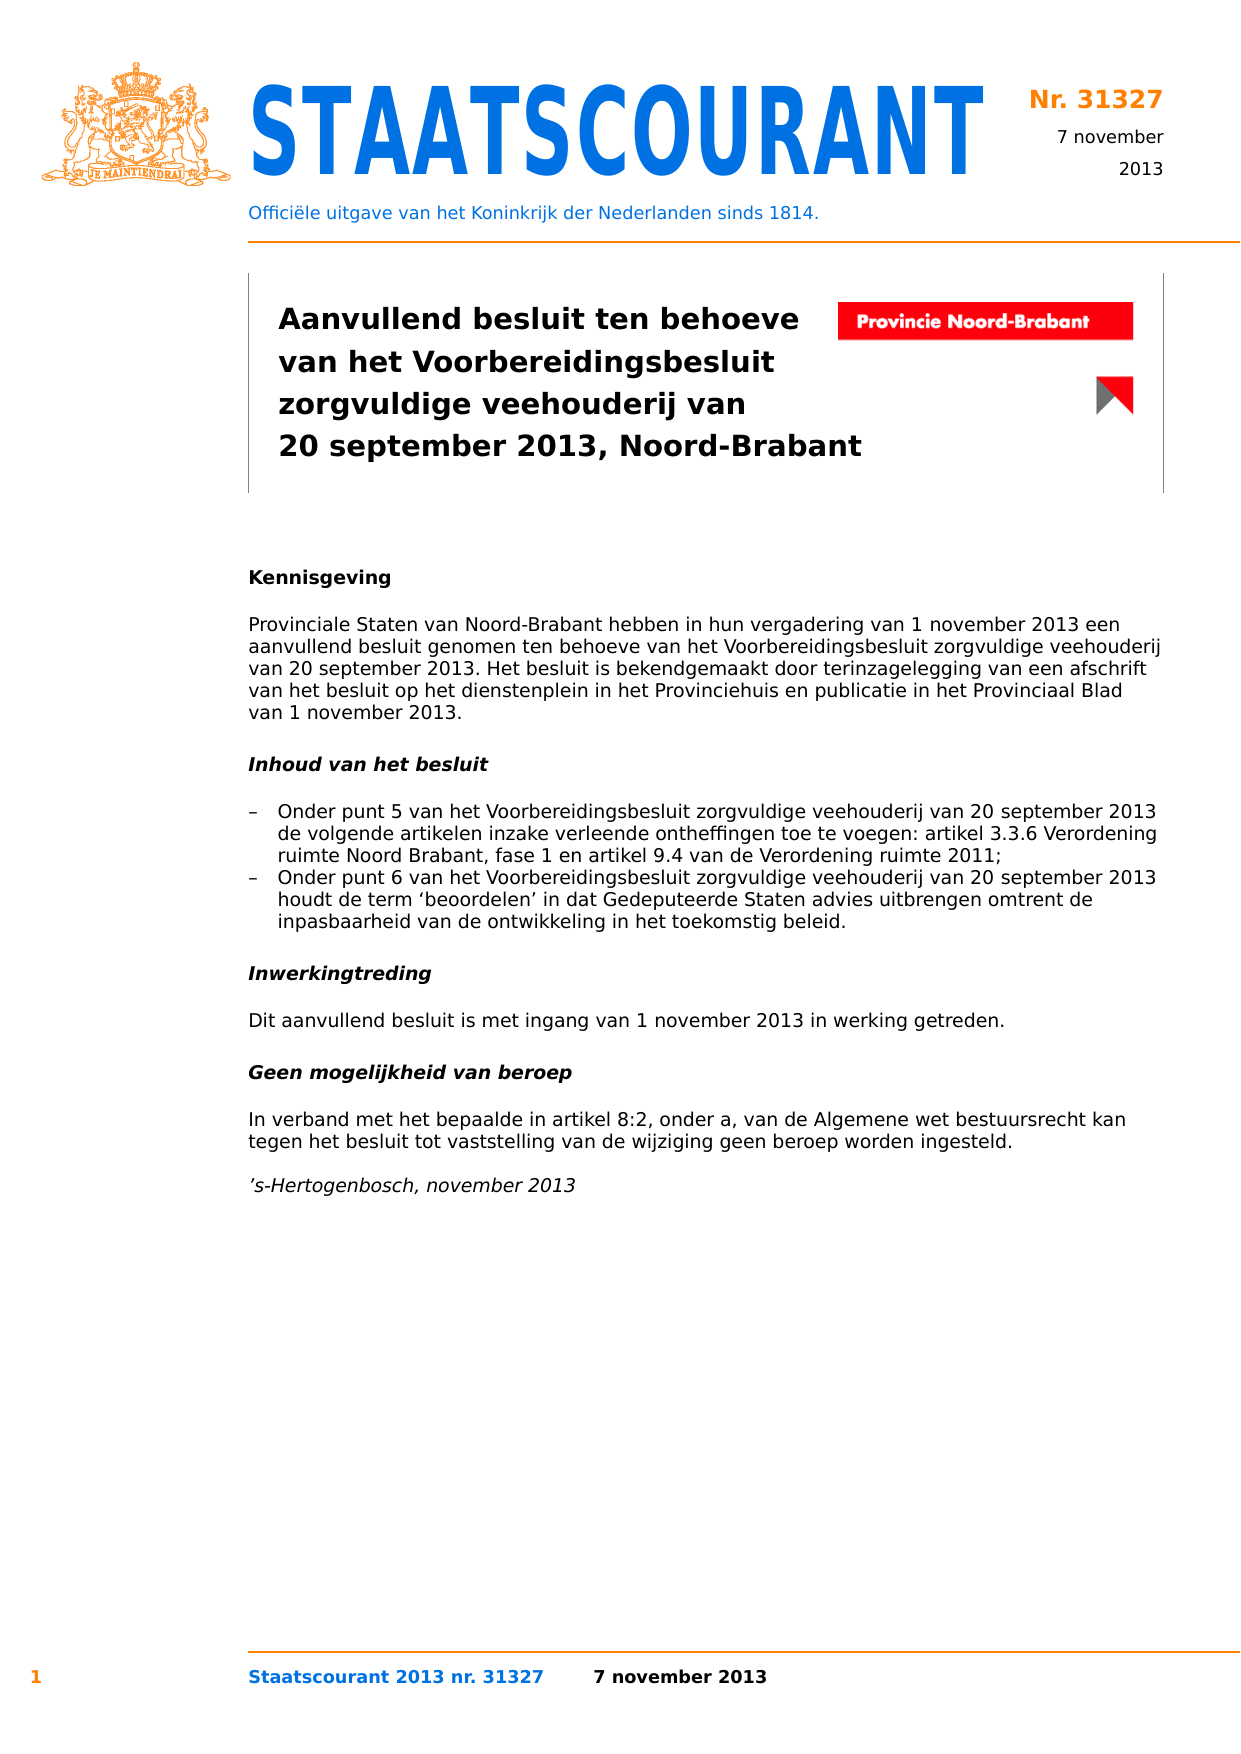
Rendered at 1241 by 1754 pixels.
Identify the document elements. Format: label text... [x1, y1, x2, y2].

text In verband met het bepaalde in artikel 8:2, onder a, van de Algemene wet bestuursrecht kan tegen het besluit tot vaststelling van de wijziging geen beroep worden ingesteld. [248, 1109, 1163, 1153]
text – Onder punt 6 van het Voorbereidingsbesluit zorgvuldige veehouderij van 20 september 2013 houdt de term ‘beoordelen’ in dat Gedeputeerde Staten advies uitbrengen omtrent de inpasbaarheid van de ontwikkeling in het toekomstig beleid. [248, 867, 1163, 933]
text – Onder punt 5 van het Voorbereidingsbesluit zorgvuldige veehouderij van 20 september 2013 de volgende artikelen inzake verleende ontheffingen toe te voegen: artikel 3.3.6 Verordening ruimte Noord Brabant, fase 1 en artikel 9.4 van de Verordening ruimte 2011; [248, 801, 1163, 867]
table_cell 2013 [998, 153, 1240, 203]
picture [41, 62, 231, 186]
picture [838, 302, 1134, 415]
subtitle Kennisgeving [248, 567, 1163, 589]
subtitle Geen mogelijkheid van beroep [248, 1062, 1163, 1084]
table_cell Officiële uitgave van het Koninkrijk der Nederlanden sinds 1814. [248, 203, 1240, 241]
text ’s-Hertogenbosch, november 2013 [248, 1174, 1163, 1197]
table_header STAATSCOURANT [248, 62, 998, 203]
subtitle Aanvullend besluit ten behoeve van het Voorbereidingsbesluit zorgvuldige veehouderij van 20 september 2013, Noord-Brabant [249, 273, 1163, 493]
subtitle Inhoud van het besluit [248, 754, 1163, 776]
subtitle Inwerkingtreding [248, 963, 1163, 985]
text Dit aanvullend besluit is met ingang van 1 november 2013 in werking getreden. [248, 1010, 1163, 1032]
table_cell 7 november [998, 121, 1240, 153]
table_header Nr. 31327 [998, 62, 1240, 121]
text Provinciale Staten van Noord-Brabant hebben in hun vergadering van 1 november 2013 een aanvullend besluit genomen ten behoeve van het Voorbereidingsbesluit zorgvuldige veehouderij van 20 september 2013. Het besluit is bekendgemaakt door terinzagelegging van een afschrift van het besluit op het dienstenplein in het Provinciehuis en publicatie in het Provinciaal Blad van 1 november 2013. [248, 614, 1163, 724]
table_header [25, 62, 248, 241]
